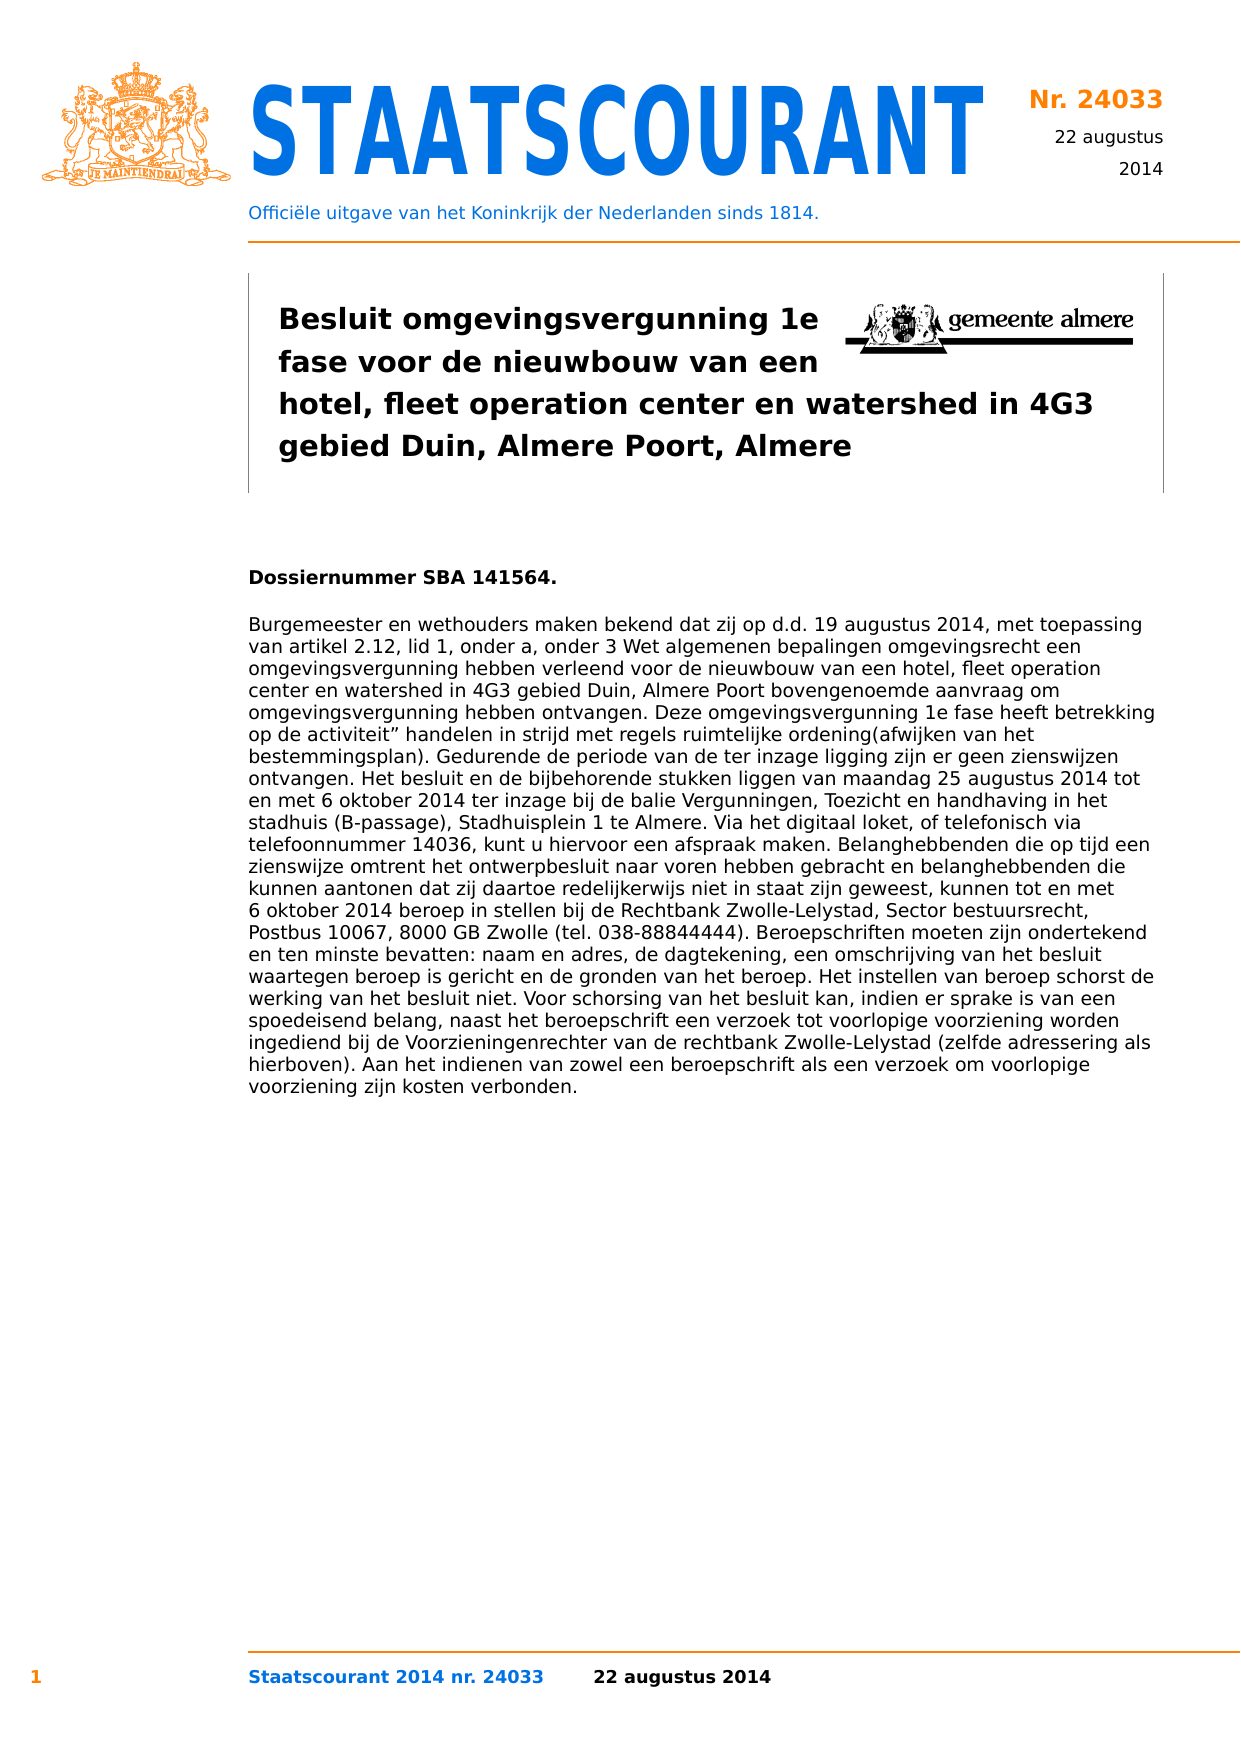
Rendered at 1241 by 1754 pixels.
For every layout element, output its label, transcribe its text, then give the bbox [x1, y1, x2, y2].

subtitle Dossiernummer SBA 141564. [248, 567, 1163, 589]
picture [41, 62, 231, 186]
table_header STAATSCOURANT [248, 62, 998, 203]
subtitle Besluit omgevingsvergunning 1e fase voor de nieuwbouw van een hotel, fleet operation center en watershed in 4G3 gebied Duin, Almere Poort, Almere [249, 273, 1163, 493]
table_header [25, 62, 248, 241]
table_cell Officiële uitgave van het Koninkrijk der Nederlanden sinds 1814. [248, 203, 1240, 241]
text Burgemeester en wethouders maken bekend dat zij op d.d. 19 augustus 2014, met toepassing van artikel 2.12, lid 1, onder a, onder 3 Wet algemenen bepalingen omgevingsrecht een omgevingsvergunning hebben verleend voor de nieuwbouw van een hotel, fleet operation center en watershed in 4G3 gebied Duin, Almere Poort bovengenoemde aanvraag om omgevingsvergunning hebben ontvangen. Deze omgevingsvergunning 1e fase heeft betrekking op de activiteit” handelen in strijd met regels ruimtelijke ordening(afwijken van het bestemmingsplan). Gedurende de periode van de ter inzage ligging zijn er geen zienswijzen ontvangen. Het besluit en de bijbehorende stukken liggen van maandag 25 augustus 2014 tot en met 6 oktober 2014 ter inzage bij de balie Vergunningen, Toezicht en handhaving in het stadhuis (B-passage), Stadhuisplein 1 te Almere. Via het digitaal loket, of telefonisch via telefoonnummer 14036, kunt u hiervoor een afspraak maken. Belanghebbenden die op tijd een zienswijze omtrent het ontwerpbesluit naar voren hebben gebracht en belanghebbenden die kunnen aantonen dat zij daartoe redelijkerwijs niet in staat zijn geweest, kunnen tot en met 6 oktober 2014 beroep in stellen bij de Rechtbank Zwolle-Lelystad, Sector bestuursrecht, Postbus 10067, 8000 GB Zwolle (tel. 038-88844444). Beroepschriften moeten zijn ondertekend en ten minste bevatten: naam en adres, de dagtekening, een omschrijving van het besluit waartegen beroep is gericht en de gronden van het beroep. Het instellen van beroep schorst de werking van het besluit niet. Voor schorsing van het besluit kan, indien er sprake is van een spoedeisend belang, naast het beroepschrift een verzoek tot voorlopige voorziening worden ingediend bij de Voorzieningenrechter van de rechtbank Zwolle-Lelystad (zelfde adressering als hierboven). Aan het indienen van zowel een beroepschrift als een verzoek om voorlopige voorziening zijn kosten verbonden. [248, 614, 1163, 1098]
table_cell 2014 [998, 153, 1240, 203]
table_header Nr. 24033 [998, 62, 1240, 121]
table_cell 22 augustus [998, 121, 1240, 153]
picture [844, 302, 1134, 356]
